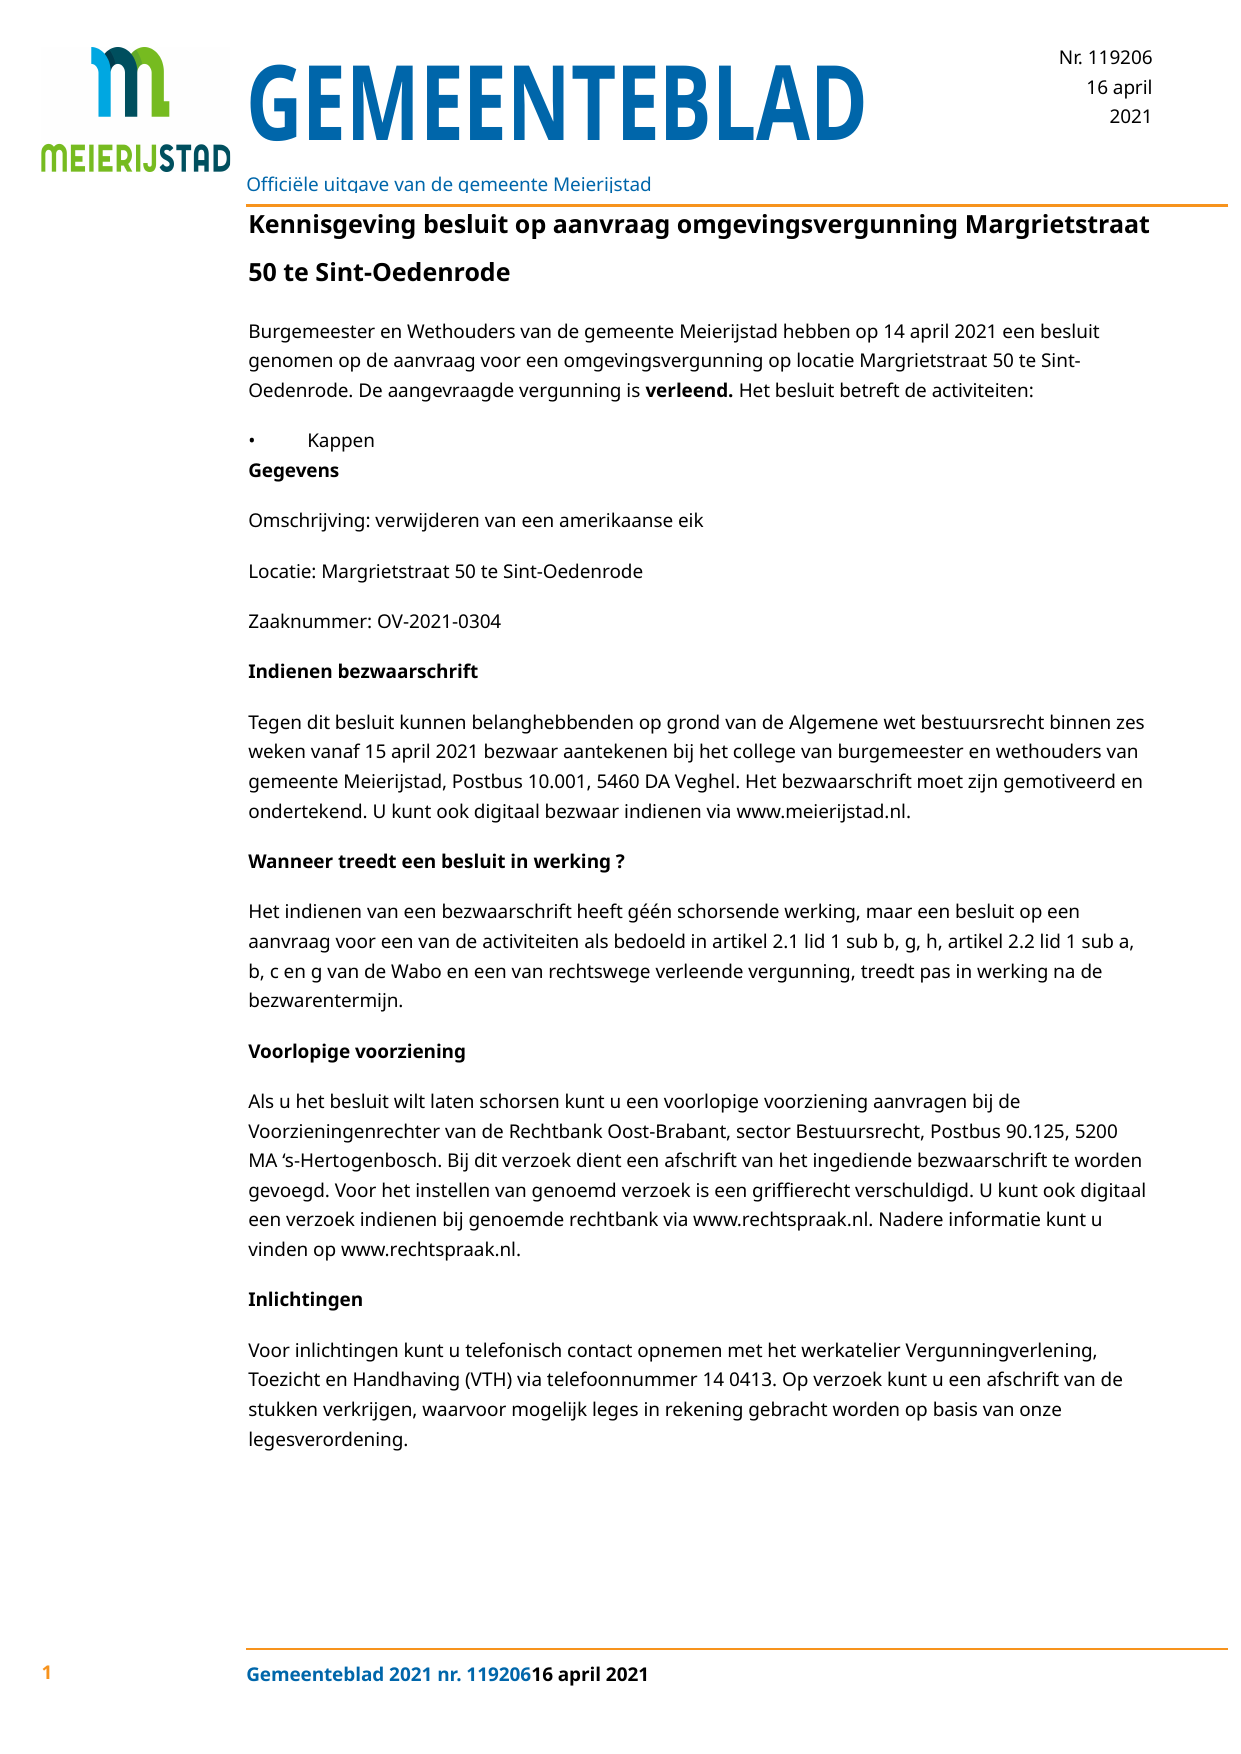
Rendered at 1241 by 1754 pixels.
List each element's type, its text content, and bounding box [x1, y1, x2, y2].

text Het indienen van een bezwaarschrift heeft géén schorsende werking, maar een besluit op een aanvraag voor een van de activiteiten als bedoeld in artikel 2.1 lid 1 sub b, g, h, artikel 2.2 lid 1 sub a, b, c en g van de Wabo en een van rechtswege verleende vergunning, treedt pas in werking na de bezwarentermijn. [248, 899, 1152, 1013]
text Indienen bezwaarschrift [248, 659, 1152, 684]
text Zaaknummer: OV-2021-0304 [248, 608, 1152, 634]
text Inlichtingen [248, 1287, 1152, 1312]
text Omschrijving: verwijderen van een amerikaanse eik [248, 507, 1152, 533]
text Burgemeester en Wethouders van de gemeente Meierijstad hebben op 14 april 2021 een besluit genomen op de aanvraag voor een omgevingsvergunning op locatie Margrietstraat 50 te Sint-Oedenrode. De aangevraagde vergunning is verleend. Het besluit betreft de activiteiten: [248, 318, 1152, 403]
text Kennisgeving besluit op aanvraag omgevingsvergunning Margrietstraat 50 te Sint-Oedenrode [248, 207, 1152, 288]
text Als u het besluit wilt laten schorsen kunt u een voorlopige voorziening aanvragen bij de Voorzieningenrechter van de Rechtbank Oost-Brabant, sector Bestuursrecht, Postbus 90.125, 5200 MA ‘s-Hertogenbosch. Bij dit verzoek dient een afschrift van het ingediende bezwaarschrift te worden gevoegd. Voor het instellen van genoemd verzoek is een griffierecht verschuldigd. U kunt ook digitaal een verzoek indienen bij genoemde rechtbank via www.rechtspraak.nl. Nadere informatie kunt u vinden op www.rechtspraak.nl. [248, 1088, 1152, 1262]
picture [41, 47, 231, 172]
text Voorlopige voorziening [248, 1038, 1152, 1064]
text Wanneer treedt een besluit in werking ? [248, 848, 1152, 874]
list Kappen [248, 427, 1152, 453]
text Tegen dit besluit kunnen belanghebbenden op grond van de Algemene wet bestuursrecht binnen zes weken vanaf 15 april 2021 bezwaar aantekenen bij het college van burgemeester en wethouders van gemeente Meierijstad, Postbus 10.001, 5460 DA Veghel. Het bezwaarschrift moet zijn gemotiveerd en ondertekend. U kunt ook digitaal bezwaar indienen via www.meierijstad.nl. [248, 709, 1152, 824]
text Gegevens [248, 457, 1152, 483]
text Voor inlichtingen kunt u telefonisch contact opnemen met het werkatelier Vergunningverlening, Toezicht en Handhaving (VTH) via telefoonnummer 14 0413. Op verzoek kunt u een afschrift van de stukken verkrijgen, waarvoor mogelijk leges in rekening gebracht worden op basis van onze legesverordening. [248, 1337, 1152, 1452]
text Locatie: Margrietstraat 50 te Sint-Oedenrode [248, 558, 1152, 584]
